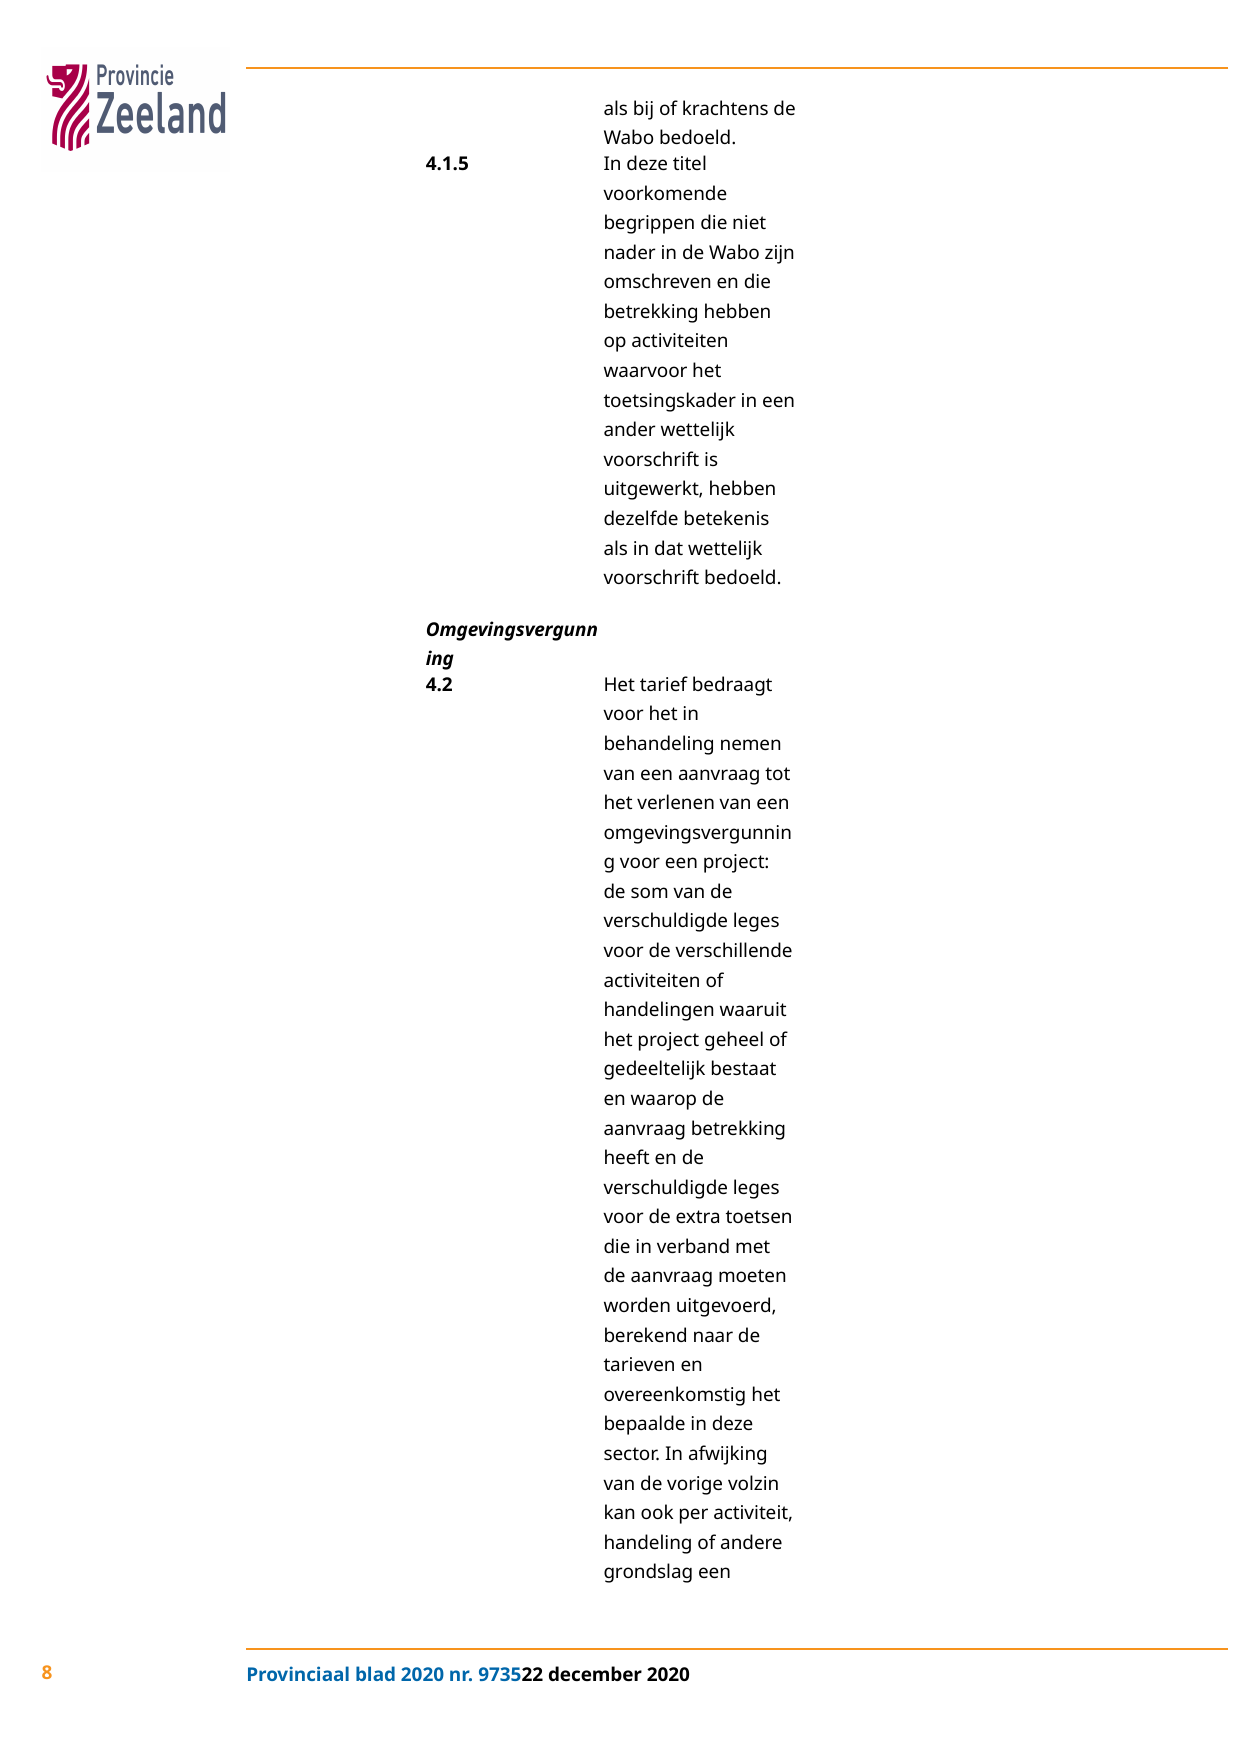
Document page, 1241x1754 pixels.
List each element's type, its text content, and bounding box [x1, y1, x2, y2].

table_cell 4.2 [426, 671, 603, 1584]
table_cell [974, 150, 1152, 590]
table_cell [974, 671, 1152, 1584]
table_cell [603, 616, 796, 671]
table_cell [796, 671, 974, 1584]
table_cell 4.1.5 [426, 150, 603, 590]
table_cell [248, 150, 426, 590]
table_cell [796, 150, 974, 590]
table_cell Omgevingsvergunning [426, 616, 603, 671]
table_cell als bij of krachtens de Wabo bedoeld. [603, 95, 796, 150]
table_cell [248, 95, 426, 150]
table_cell In deze titel voorkomende begrippen die niet nader in de Wabo zijn omschreven en die betrekking hebben op activiteiten waarvoor het toetsingskader in een ander wettelijk voorschrift is uitgewerkt, hebben dezelfde betekenis als in dat wettelijk voorschrift bedoeld. [603, 150, 796, 590]
table_cell [796, 590, 974, 616]
table_cell [796, 616, 974, 671]
table_cell [248, 616, 426, 671]
table_cell [426, 95, 603, 150]
table_cell [974, 590, 1152, 616]
table_cell [426, 590, 603, 616]
table_cell Het tarief bedraagt voor het in behandeling nemen van een aanvraag tot het verlenen van een omgevingsvergunning voor een project: de som van de verschuldigde leges voor de verschillende activiteiten of handelingen waaruit het project geheel of gedeeltelijk bestaat en waarop de aanvraag betrekking heeft en de verschuldigde leges voor de extra toetsen die in verband met de aanvraag moeten worden uitgevoerd, berekend naar de tarieven en overeenkomstig het bepaalde in deze sector. In afwijking van de vorige volzin kan ook per activiteit, handeling of andere grondslag een [603, 671, 796, 1584]
table_cell [603, 590, 796, 616]
table_cell [248, 671, 426, 1584]
table_cell [796, 95, 974, 150]
table_cell [974, 616, 1152, 671]
table_cell [248, 590, 426, 616]
table_cell [974, 95, 1152, 150]
picture [41, 47, 231, 172]
